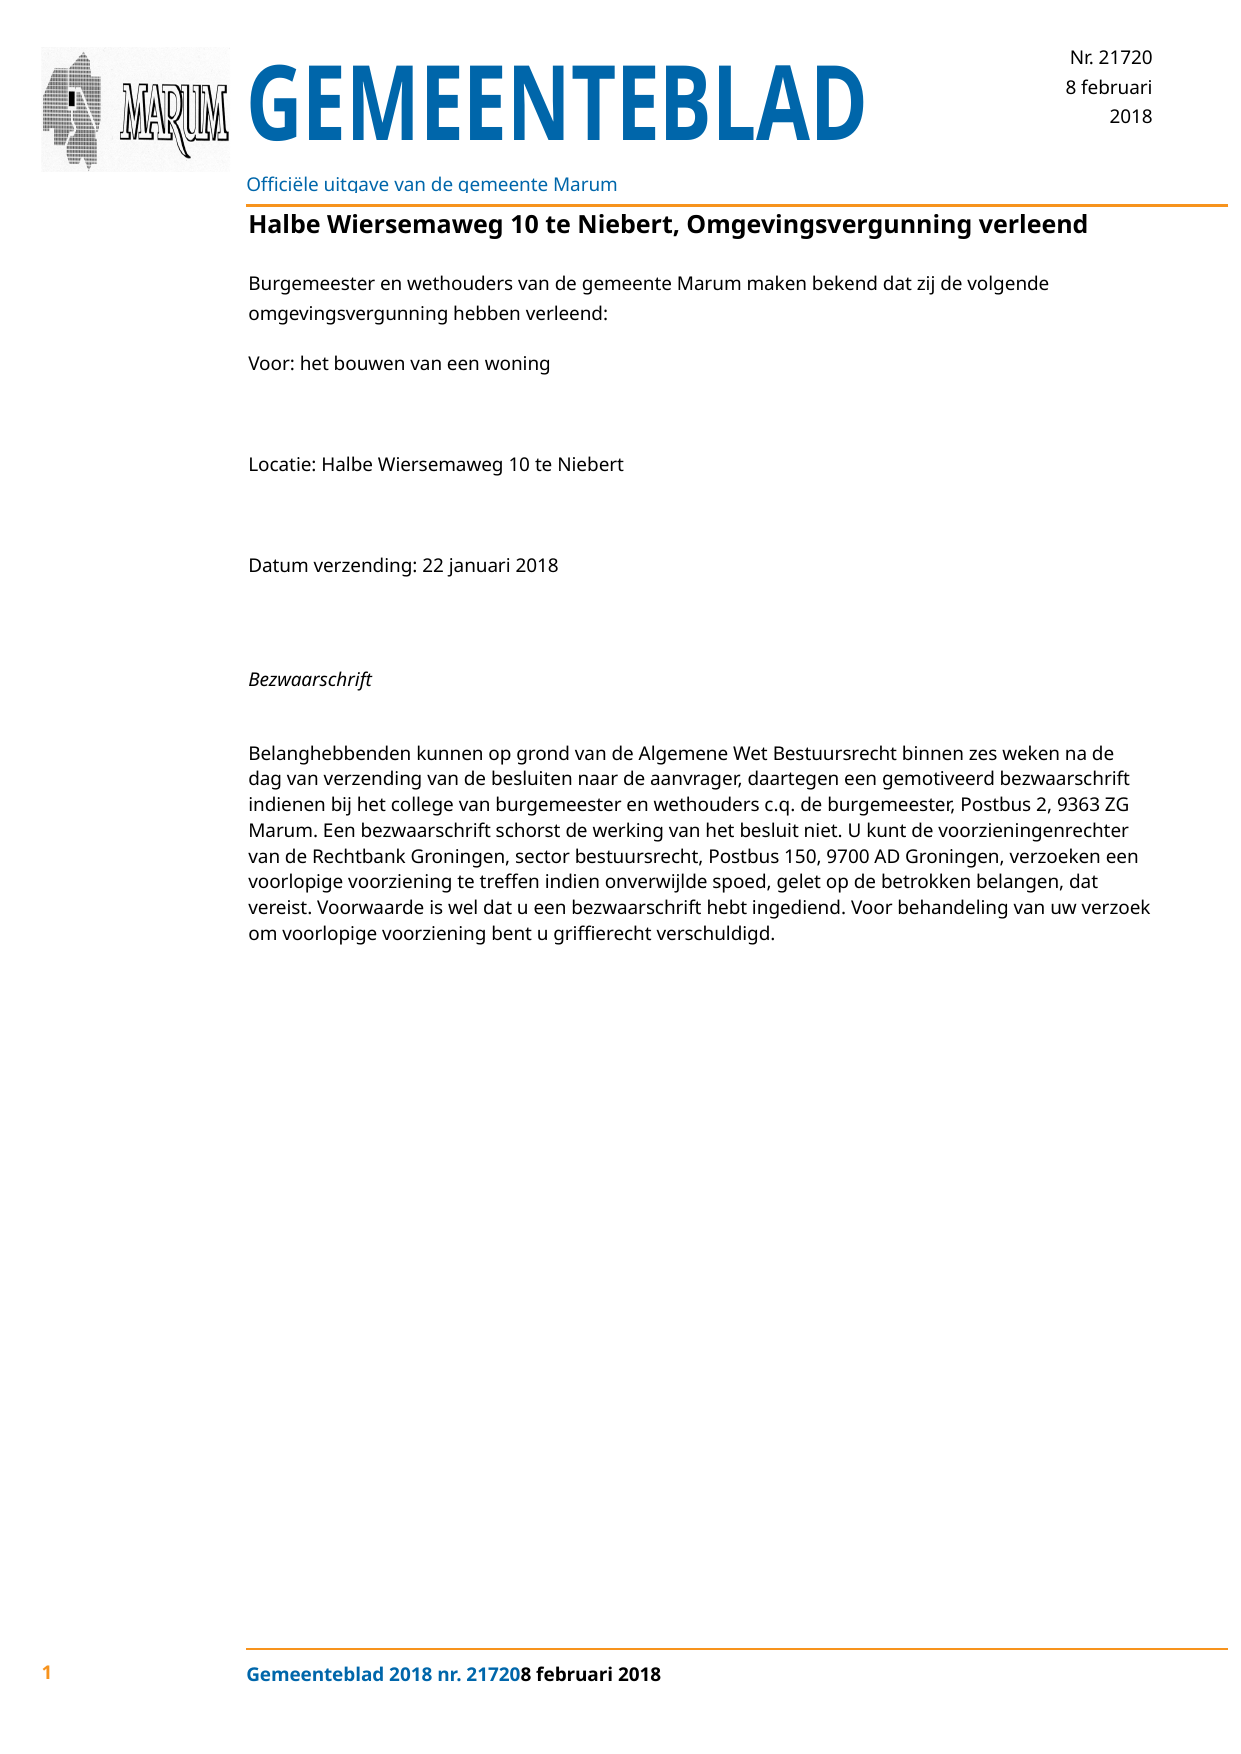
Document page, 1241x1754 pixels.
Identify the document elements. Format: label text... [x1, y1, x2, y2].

text Bezwaarschrift [248, 666, 1152, 692]
text Halbe Wiersemaweg 10 te Niebert, Omgevingsvergunning verleend [248, 207, 1152, 241]
text Locatie: Halbe Wiersemaweg 10 te Niebert [248, 451, 1152, 477]
text Burgemeester en wethouders van de gemeente Marum maken bekend dat zij de volgende omgevingsvergunning hebben verleend: [248, 270, 1152, 326]
text Datum verzending: 22 januari 2018 [248, 552, 1152, 578]
text Voor: het bouwen van een woning [248, 350, 1152, 376]
text Belanghebbenden kunnen op grond van de Algemene Wet Bestuursrecht binnen zes weken na de dag van verzending van de besluiten naar de aanvrager, daartegen een gemotiveerd bezwaarschrift indienen bij het college van burgemeester en wethouders c.q. de burgemeester, Postbus 2, 9363 ZG Marum. Een bezwaarschrift schorst de werking van het besluit niet. U kunt de voorzieningenrechter van de Rechtbank Groningen, sector bestuursrecht, Postbus 150, 9700 AD Groningen, verzoeken een voorlopige voorziening te treffen indien onverwijlde spoed, gelet op de betrokken belangen, dat vereist. Voorwaarde is wel dat u een bezwaarschrift hebt ingediend. Voor behandeling van uw verzoek om voorlopige voorziening bent u griffierecht verschuldigd. [248, 740, 1152, 946]
picture [41, 47, 231, 172]
